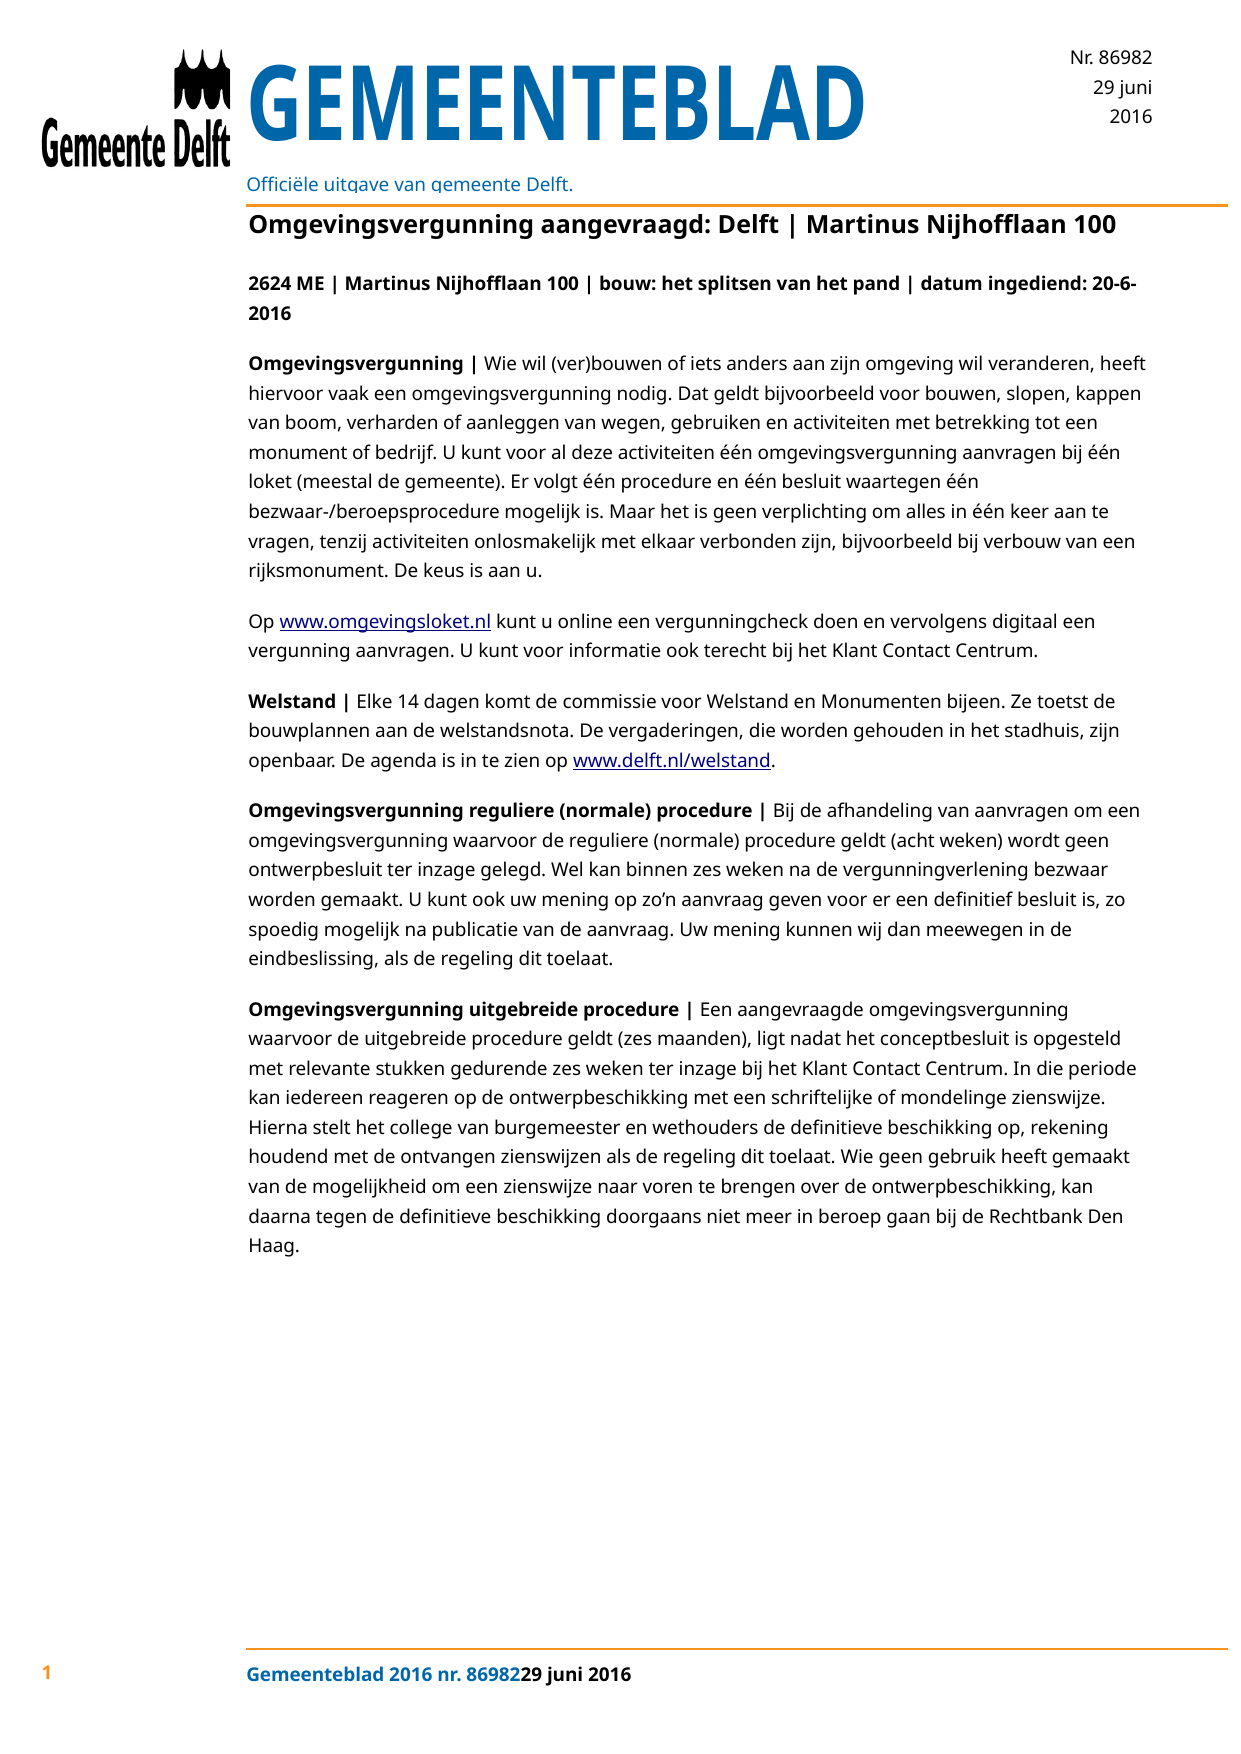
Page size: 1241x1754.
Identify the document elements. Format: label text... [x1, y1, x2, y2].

text Welstand | Elke 14 dagen komt de commissie voor Welstand en Monumenten bijeen. Ze toetst de bouwplannen aan de welstandsnota. De vergaderingen, die worden gehouden in het stadhuis, zijn openbaar. De agenda is in te zien op www.delft.nl/welstand. [248, 688, 1152, 773]
text Omgevingsvergunning uitgebreide procedure | Een aangevraagde omgevingsvergunning waarvoor de uitgebreide procedure geldt (zes maanden), ligt nadat het conceptbesluit is opgesteld met relevante stukken gedurende zes weken ter inzage bij het Klant Contact Centrum. In die periode kan iedereen reageren op de ontwerpbeschikking met een schriftelijke of mondelinge zienswijze. Hierna stelt het college van burgemeester en wethouders de definitieve beschikking op, rekening houdend met de ontvangen zienswijzen als de regeling dit toelaat. Wie geen gebruik heeft gemaakt van de mogelijkheid om een zienswijze naar voren te brengen over de ontwerpbeschikking, kan daarna tegen de definitieve beschikking doorgaans niet meer in beroep gaan bij de Rechtbank Den Haag. [248, 996, 1152, 1258]
text Omgevingsvergunning reguliere (normale) procedure | Bij de afhandeling van aanvragen om een omgevingsvergunning waarvoor de reguliere (normale) procedure geldt (acht weken) wordt geen ontwerpbesluit ter inzage gelegd. Wel kan binnen zes weken na de vergunningverlening bezwaar worden gemaakt. U kunt ook uw mening op zo’n aanvraag geven voor er een definitief besluit is, zo spoedig mogelijk na publicatie van de aanvraag. Uw mening kunnen wij dan meewegen in de eindbeslissing, als de regeling dit toelaat. [248, 797, 1152, 971]
text 2624 ME | Martinus Nijhofflaan 100 | bouw: het splitsen van het pand | datum ingediend: 20-6- 2016 [248, 270, 1152, 326]
picture [41, 47, 231, 172]
text Op www.omgevingsloket.nl kunt u online een vergunningcheck doen en vervolgens digitaal een vergunning aanvragen. U kunt voor informatie ook terecht bij het Klant Contact Centrum. [248, 608, 1152, 663]
text Omgevingsvergunning | Wie wil (ver)bouwen of iets anders aan zijn omgeving wil veranderen, heeft hiervoor vaak een omgevingsvergunning nodig. Dat geldt bijvoorbeeld voor bouwen, slopen, kappen van boom, verharden of aanleggen van wegen, gebruiken en activiteiten met betrekking tot een monument of bedrijf. U kunt voor al deze activiteiten één omgevingsvergunning aanvragen bij één loket (meestal de gemeente). Er volgt één procedure en één besluit waartegen één bezwaar-/beroepsprocedure mogelijk is. Maar het is geen verplichting om alles in één keer aan te vragen, tenzij activiteiten onlosmakelijk met elkaar verbonden zijn, bijvoorbeeld bij verbouw van een rijksmonument. De keus is aan u. [248, 350, 1152, 583]
text Omgevingsvergunning aangevraagd: Delft | Martinus Nijhofflaan 100 [248, 207, 1152, 241]
